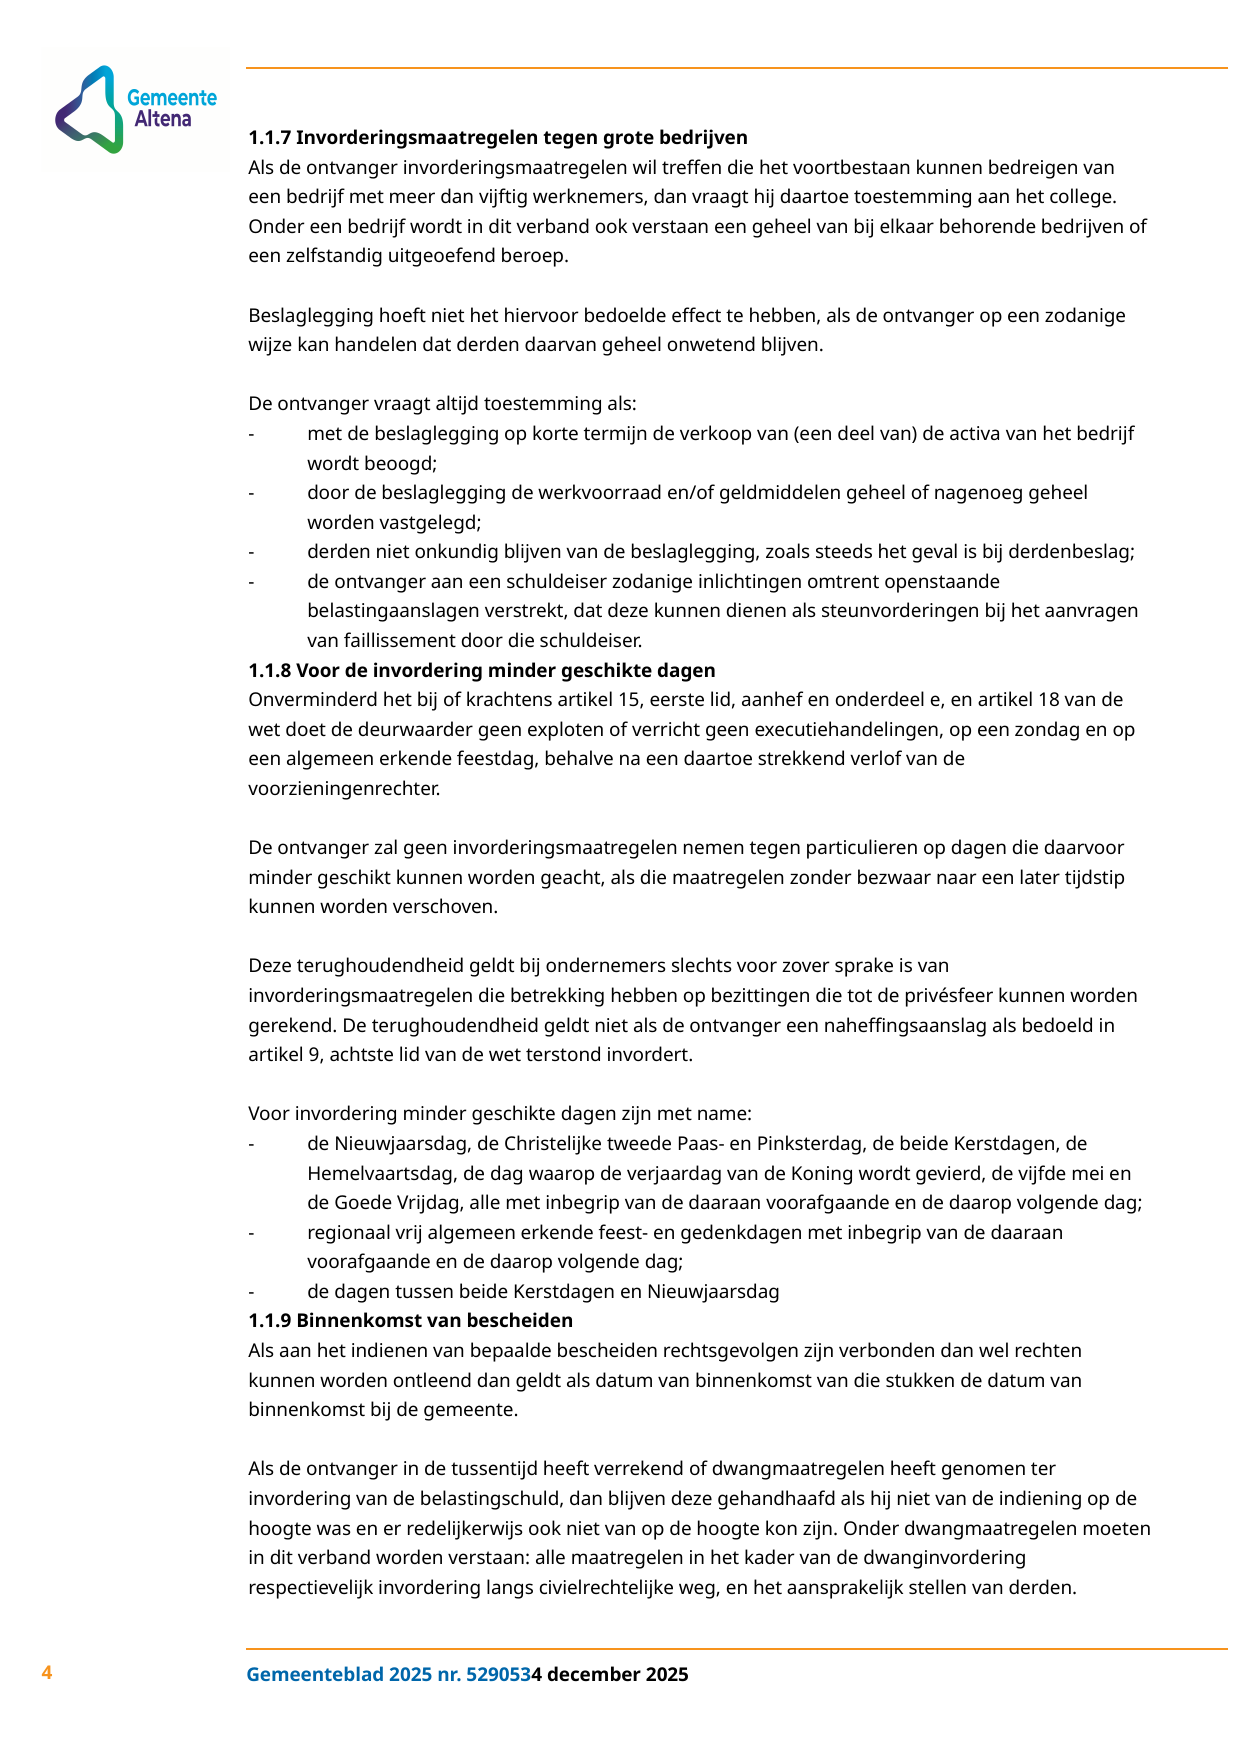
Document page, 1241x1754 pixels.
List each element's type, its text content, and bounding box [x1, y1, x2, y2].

text Onverminderd het bij of krachtens artikel 15, eerste lid, aanhef en onderdeel e, en artikel 18 van de wet doet de deurwaarder geen exploten of verricht geen executiehandelingen, op een zondag en op een algemeen erkende feestdag, behalve na een daartoe strekkend verlof van de voorzieningenrechter. [248, 686, 1152, 801]
list regionaal vrij algemeen erkende feest- en gedenkdagen met inbegrip van de daaraan voorafgaande en de daarop volgende dag; [248, 1219, 1152, 1274]
text Voor invordering minder geschikte dagen zijn met name: [248, 1101, 1152, 1126]
text 1.1.9 Binnenkomst van bescheiden [248, 1308, 1152, 1333]
text 1.1.7 Invorderingsmaatregelen tegen grote bedrijven [248, 124, 1152, 150]
text Deze terughoudendheid geldt bij ondernemers slechts voor zover sprake is van invorderingsmaatregelen die betrekking hebben op bezittingen die tot de privésfeer kunnen worden gerekend. De terughoudendheid geldt niet als de ontvanger een naheffingsaanslag als bedoeld in artikel 9, achtste lid van de wet terstond invordert. [248, 953, 1152, 1067]
picture [41, 47, 231, 172]
text De ontvanger vraagt altijd toestemming als: [248, 391, 1152, 416]
text Als de ontvanger in de tussentijd heeft verrekend of dwangmaatregelen heeft genomen ter invordering van de belastingschuld, dan blijven deze gehandhaafd als hij niet van de indiening op de hoogte was en er redelijkerwijs ook niet van op de hoogte kon zijn. Onder dwangmaatregelen moeten in dit verband worden verstaan: alle maatregelen in het kader van de dwanginvordering respectievelijk invordering langs civielrechtelijke weg, en het aansprakelijk stellen van derden. [248, 1456, 1152, 1600]
list de Nieuwjaarsdag, de Christelijke tweede Paas- en Pinksterdag, de beide Kerstdagen, de Hemelvaartsdag, de dag waarop de verjaardag van de Koning wordt gevierd, de vijfde mei en de Goede Vrijdag, alle met inbegrip van de daaraan voorafgaande en de daarop volgende dag; [248, 1130, 1152, 1215]
list met de beslaglegging op korte termijn de verkoop van (een deel van) de activa van het bedrijf wordt beoogd; [248, 420, 1152, 476]
list door de beslaglegging de werkvoorraad en/of geldmiddelen geheel of nagenoeg geheel worden vastgelegd; [248, 479, 1152, 535]
list de ontvanger aan een schuldeiser zodanige inlichtingen omtrent openstaande belastingaanslagen verstrekt, dat deze kunnen dienen als steunvorderingen bij het aanvragen van faillissement door die schuldeiser. [248, 568, 1152, 653]
list de dagen tussen beide Kerstdagen en Nieuwjaarsdag [248, 1278, 1152, 1304]
list derden niet onkundig blijven van de beslaglegging, zoals steeds het geval is bij derdenbeslag; [248, 538, 1152, 564]
text Beslaglegging hoeft niet het hiervoor bedoelde effect te hebben, als de ontvanger op een zodanige wijze kan handelen dat derden daarvan geheel onwetend blijven. [248, 302, 1152, 357]
text 1.1.8 Voor de invordering minder geschikte dagen [248, 657, 1152, 683]
text Als de ontvanger invorderingsmaatregelen wil treffen die het voortbestaan kunnen bedreigen van een bedrijf met meer dan vijftig werknemers, dan vraagt hij daartoe toestemming aan het college. Onder een bedrijf wordt in dit verband ook verstaan een geheel van bij elkaar behorende bedrijven of een zelfstandig uitgeoefend beroep. [248, 154, 1152, 268]
text De ontvanger zal geen invorderingsmaatregelen nemen tegen particulieren op dagen die daarvoor minder geschikt kunnen worden geacht, als die maatregelen zonder bezwaar naar een later tijdstip kunnen worden verschoven. [248, 834, 1152, 919]
text Als aan het indienen van bepaalde bescheiden rechtsgevolgen zijn verbonden dan wel rechten kunnen worden ontleend dan geldt als datum van binnenkomst van die stukken de datum van binnenkomst bij de gemeente. [248, 1337, 1152, 1422]
